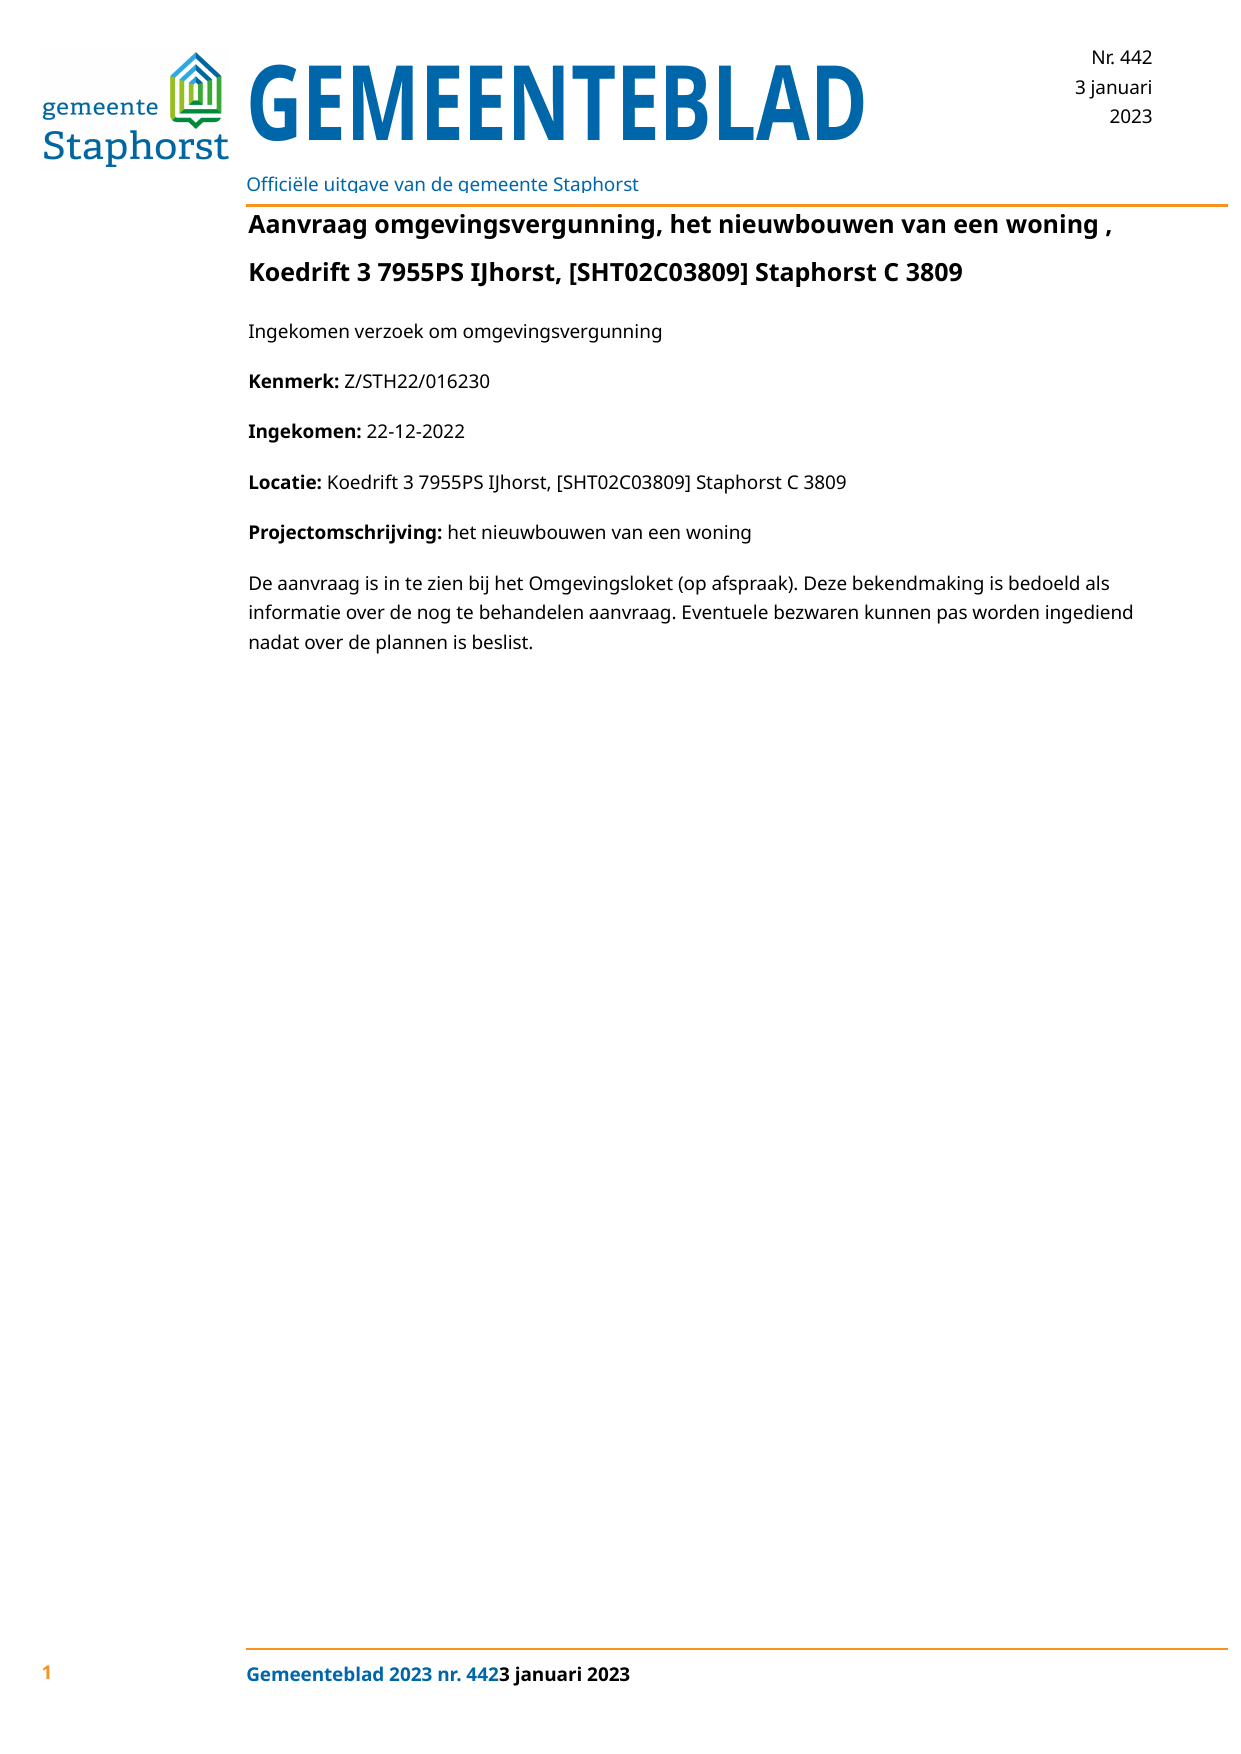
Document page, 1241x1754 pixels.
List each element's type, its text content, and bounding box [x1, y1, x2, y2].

text Projectomschrijving: het nieuwbouwen van een woning [248, 519, 1152, 545]
text Ingekomen verzoek om omgevingsvergunning [248, 318, 1152, 344]
text Ingekomen: 22-12-2022 [248, 419, 1152, 444]
text De aanvraag is in te zien bij het Omgevingsloket (op afspraak). Deze bekendmaking is bedoeld als informatie over de nog te behandelen aanvraag. Eventuele bezwaren kunnen pas worden ingediend nadat over de plannen is beslist. [248, 570, 1152, 655]
picture [41, 47, 231, 172]
text Aanvraag omgevingsvergunning, het nieuwbouwen van een woning , Koedrift 3 7955PS IJhorst, [SHT02C03809] Staphorst C 3809 [248, 207, 1152, 288]
text Locatie: Koedrift 3 7955PS IJhorst, [SHT02C03809] Staphorst C 3809 [248, 469, 1152, 495]
text Kenmerk: Z/STH22/016230 [248, 368, 1152, 394]
